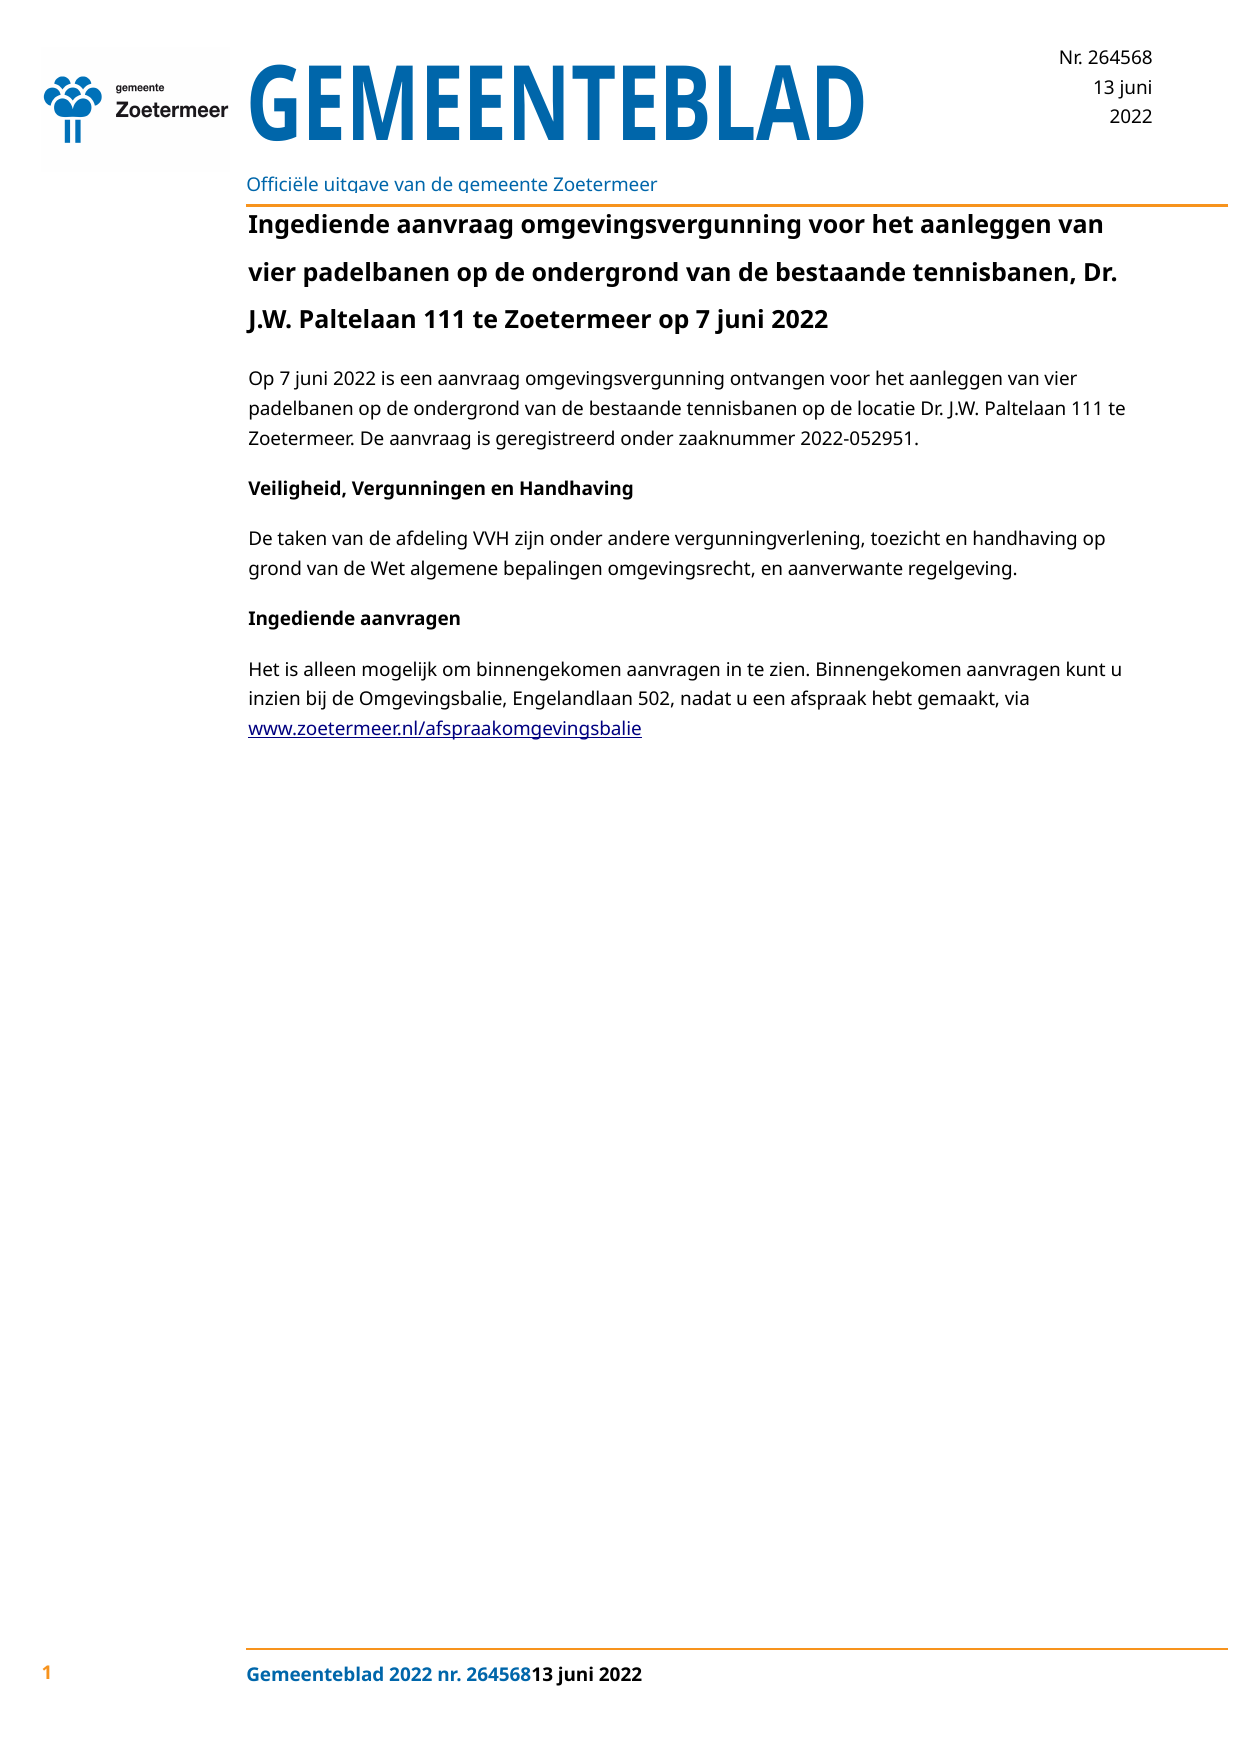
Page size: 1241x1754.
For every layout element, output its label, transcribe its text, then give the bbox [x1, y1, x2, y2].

text Ingediende aanvraag omgevingsvergunning voor het aanleggen van vier padelbanen op de ondergrond van de bestaande tennisbanen, Dr. J.W. Paltelaan 111 te Zoetermeer op 7 juni 2022 [248, 207, 1152, 336]
text Veiligheid, Vergunningen en Handhaving [248, 475, 1152, 501]
text De taken van de afdeling VVH zijn onder andere vergunningverlening, toezicht en handhaving op grond van de Wet algemene bepalingen omgevingsrecht, en aanverwante regelgeving. [248, 526, 1152, 581]
text Ingediende aanvragen [248, 606, 1152, 631]
picture [41, 47, 231, 172]
text Op 7 juni 2022 is een aanvraag omgevingsvergunning ontvangen voor het aanleggen van vier padelbanen op de ondergrond van de bestaande tennisbanen op de locatie Dr. J.W. Paltelaan 111 te Zoetermeer. De aanvraag is geregistreerd onder zaaknummer 2022-052951. [248, 366, 1152, 450]
text Het is alleen mogelijk om binnengekomen aanvragen in te zien. Binnengekomen aanvragen kunt u inzien bij de Omgevingsbalie, Engelandlaan 502, nadat u een afspraak hebt gemaakt, via www.zoetermeer.nl/afspraakomgevingsbalie [248, 656, 1152, 741]
